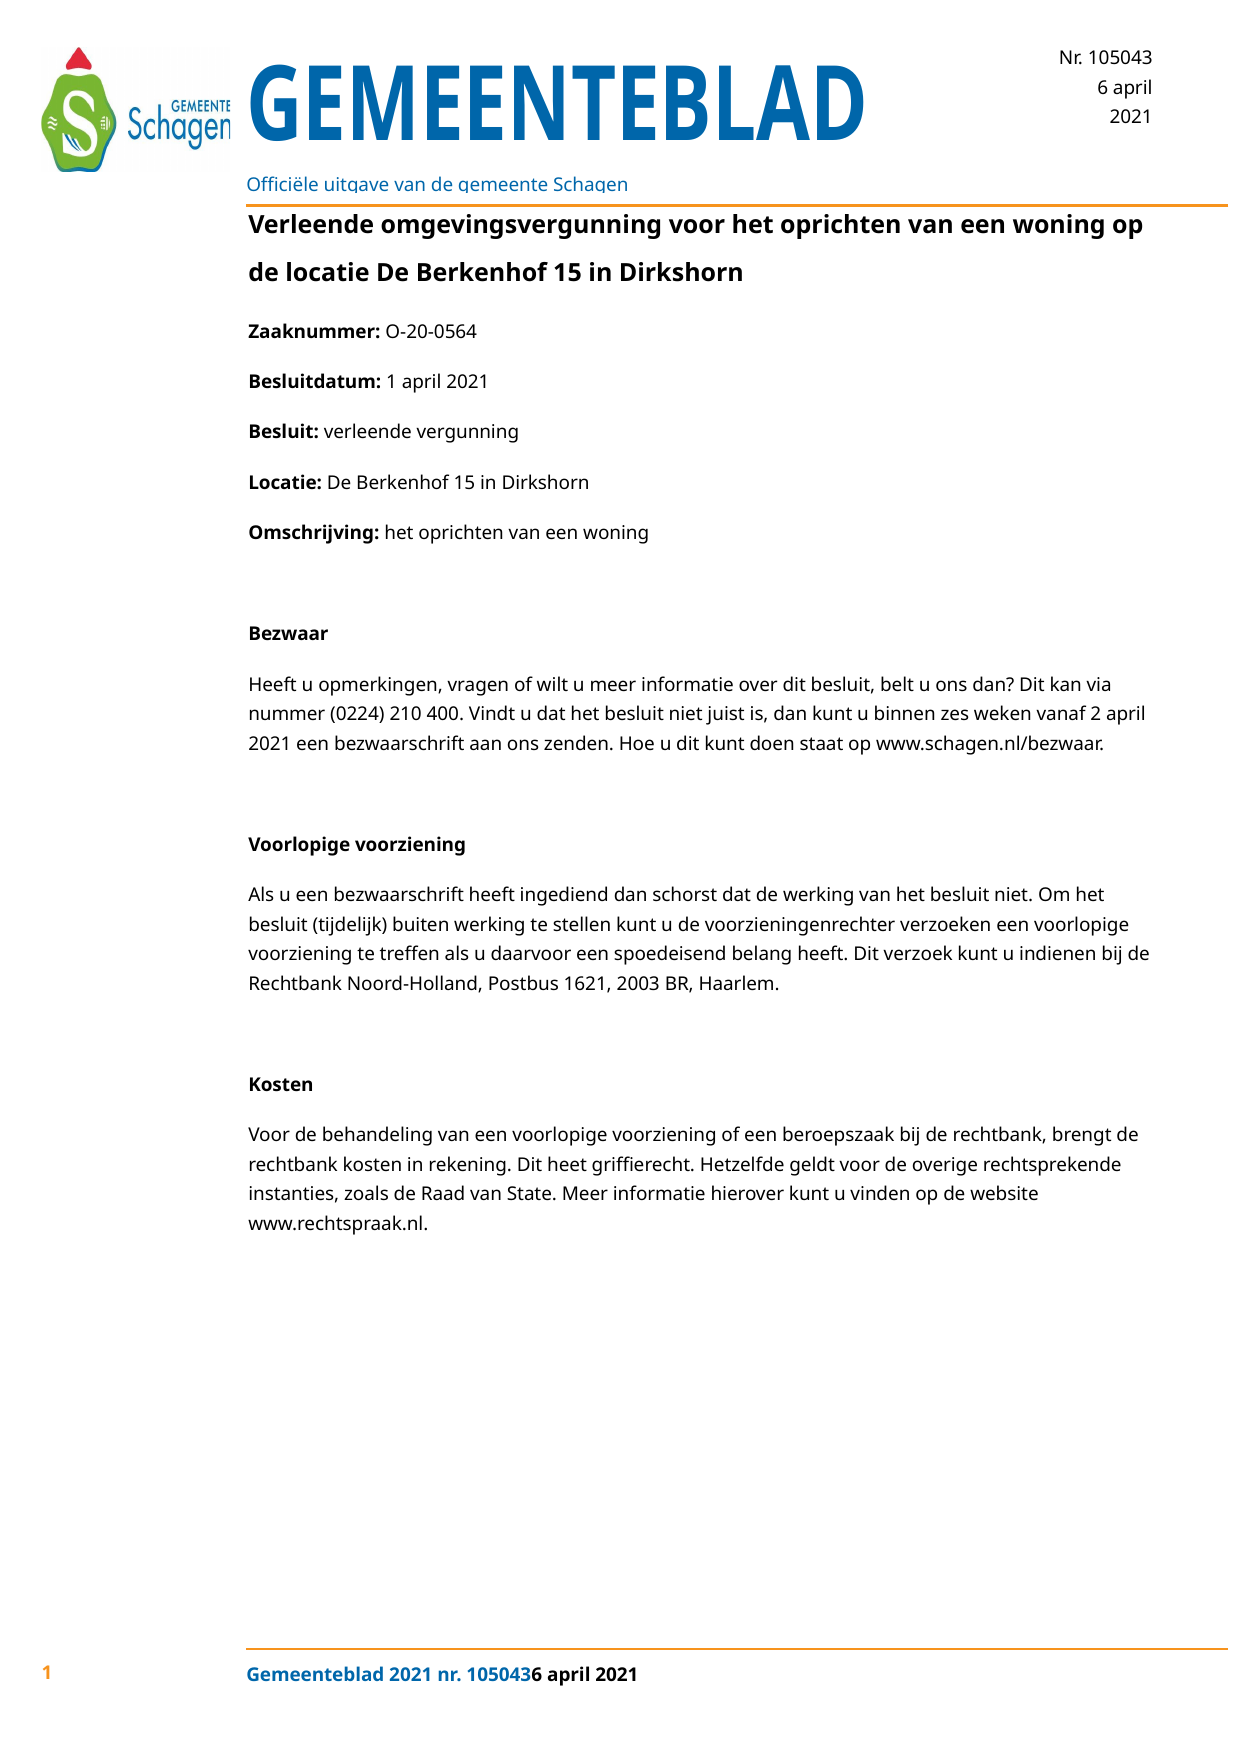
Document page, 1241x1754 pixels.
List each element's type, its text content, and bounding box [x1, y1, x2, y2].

text Omschrijving: het oprichten van een woning [248, 519, 1152, 545]
text Besluitdatum: 1 april 2021 [248, 368, 1152, 394]
text Bezwaar [248, 620, 1152, 646]
text Locatie: De Berkenhof 15 in Dirkshorn [248, 469, 1152, 495]
text Verleende omgevingsvergunning voor het oprichten van een woning op de locatie De Berkenhof 15 in Dirkshorn [248, 207, 1152, 288]
text Als u een bezwaarschrift heeft ingediend dan schorst dat de werking van het besluit niet. Om het besluit (tijdelijk) buiten werking te stellen kunt u de voorzieningenrechter verzoeken een voorlopige voorziening te treffen als u daarvoor een spoedeisend belang heeft. Dit verzoek kunt u indienen bij de Rechtbank Noord-Holland, Postbus 1621, 2003 BR, Haarlem. [248, 881, 1152, 996]
text Zaaknummer: O-20-0564 [248, 318, 1152, 344]
picture [41, 47, 231, 172]
text Heeft u opmerkingen, vragen of wilt u meer informatie over dit besluit, belt u ons dan? Dit kan via nummer (0224) 210 400. Vindt u dat het besluit niet juist is, dan kunt u binnen zes weken vanaf 2 april 2021 een bezwaarschrift aan ons zenden. Hoe u dit kunt doen staat op www.schagen.nl/bezwaar. [248, 671, 1152, 756]
text Voor de behandeling van een voorlopige voorziening of een beroepszaak bij de rechtbank, brengt de rechtbank kosten in rekening. Dit heet griffierecht. Hetzelfde geldt voor de overige rechtsprekende instanties, zoals de Raad van State. Meer informatie hierover kunt u vinden op de website www.rechtspraak.nl. [248, 1121, 1152, 1236]
text Kosten [248, 1071, 1152, 1097]
text Besluit: verleende vergunning [248, 419, 1152, 444]
text Voorlopige voorziening [248, 831, 1152, 857]
